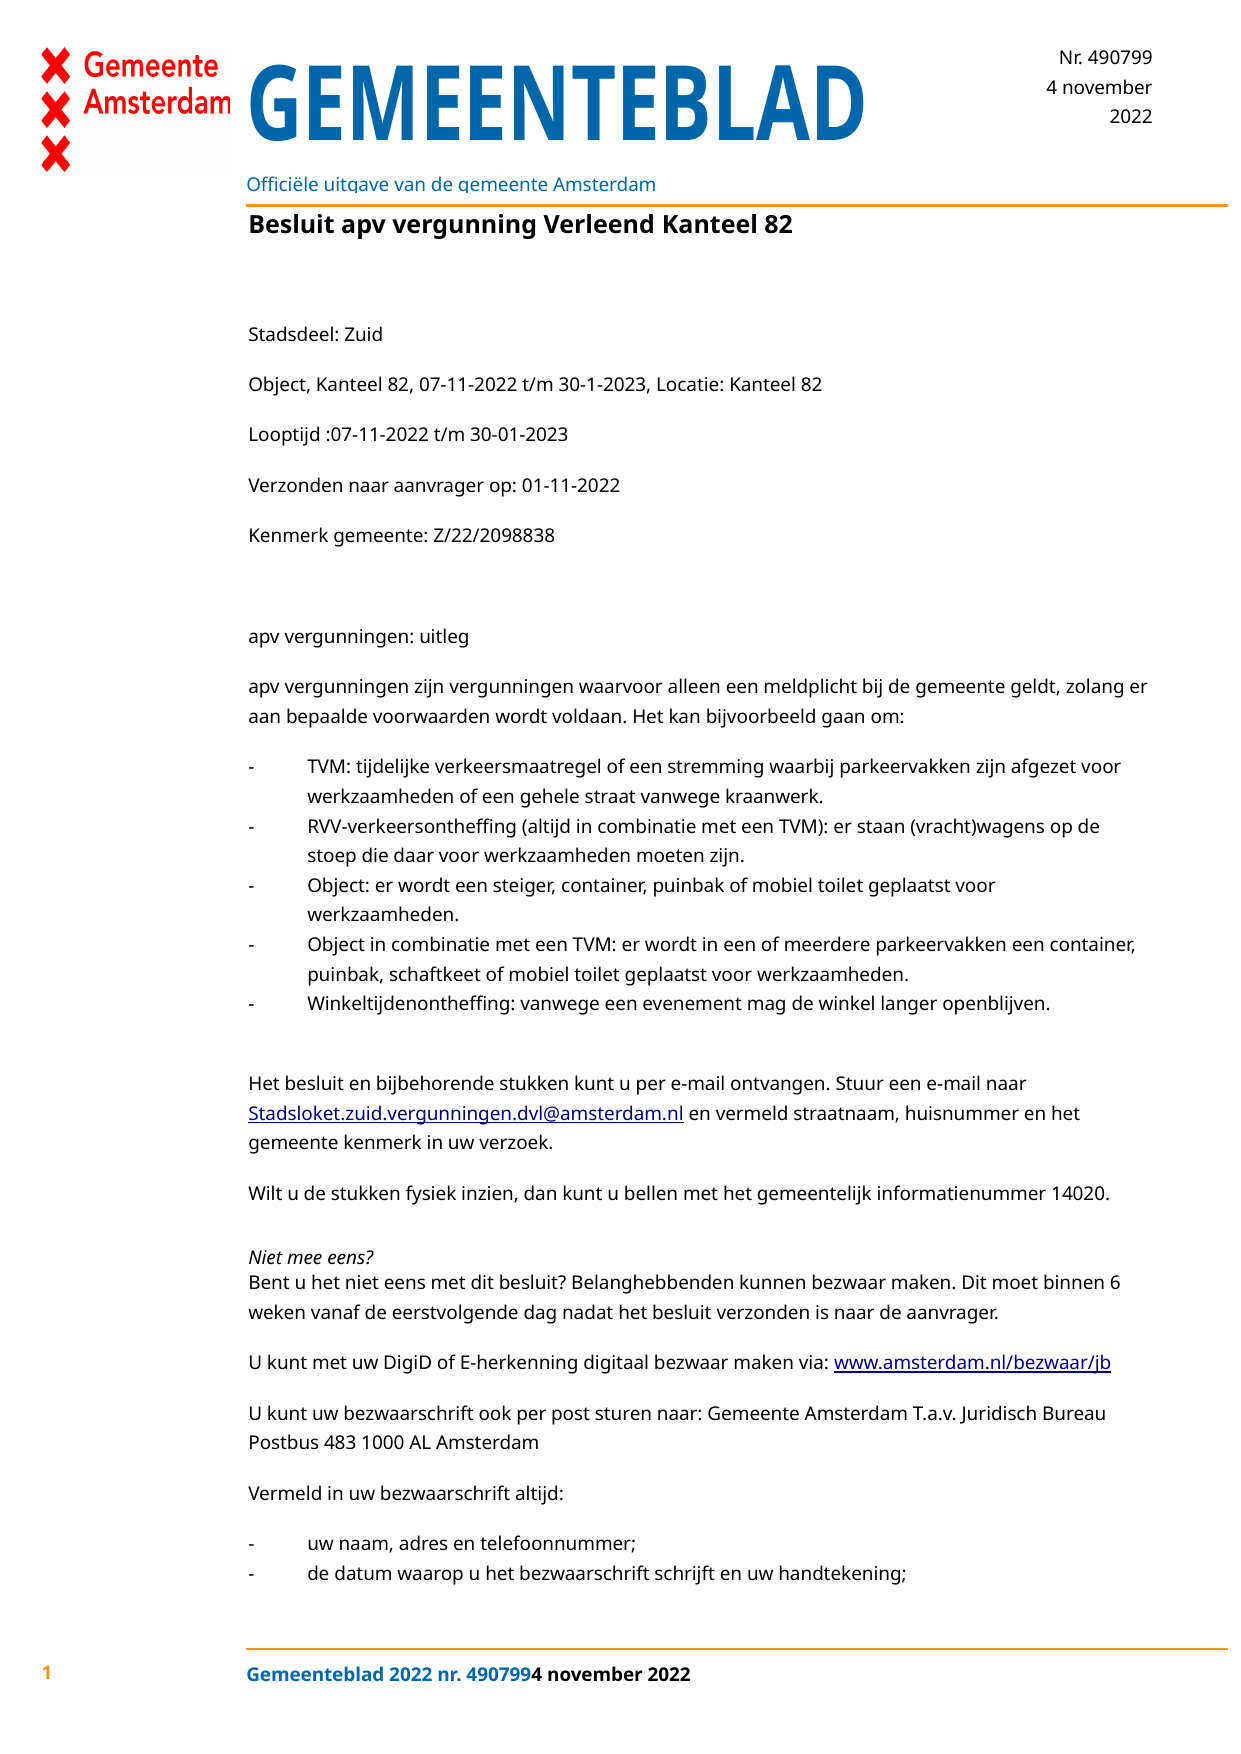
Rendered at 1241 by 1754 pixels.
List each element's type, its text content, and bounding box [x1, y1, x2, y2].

text U kunt met uw DigiD of E-herkenning digitaal bezwaar maken via: www.amsterdam.nl/bezwaar/jb [248, 1349, 1152, 1375]
list Object in combinatie met een TVM: er wordt in een of meerdere parkeervakken een container, puinbak, schaftkeet of mobiel toilet geplaatst voor werkzaamheden. [248, 931, 1152, 986]
list Object: er wordt een steiger, container, puinbak of mobiel toilet geplaatst voor werkzaamheden. [248, 872, 1152, 927]
text Verzonden naar aanvrager op: 01-11-2022 [248, 472, 1152, 498]
text Stadsdeel: Zuid [248, 321, 1152, 346]
text apv vergunningen: uitleg [248, 623, 1152, 649]
text Niet mee eens? [248, 1244, 1152, 1269]
text Bent u het niet eens met dit besluit? Belanghebbenden kunnen bezwaar maken. Dit moet binnen 6 weken vanaf de eerstvolgende dag nadat het besluit verzonden is naar de aanvrager. [248, 1269, 1152, 1325]
list uw naam, adres en telefoonnummer; [248, 1530, 1152, 1556]
text U kunt uw bezwaarschrift ook per post sturen naar: Gemeente Amsterdam T.a.v. Juridisch Bureau Postbus 483 1000 AL Amsterdam [248, 1400, 1152, 1455]
list TVM: tijdelijke verkeersmaatregel of een stremming waarbij parkeervakken zijn afgezet voor werkzaamheden of een gehele straat vanwege kraanwerk. [248, 754, 1152, 809]
text Looptijd :07-11-2022 t/m 30-01-2023 [248, 422, 1152, 447]
text Wilt u de stukken fysiek inzien, dan kunt u bellen met het gemeentelijk informatienummer 14020. [248, 1180, 1152, 1206]
text Kenmerk gemeente: Z/22/2098838 [248, 522, 1152, 548]
text Besluit apv vergunning Verleend Kanteel 82 [248, 207, 1152, 241]
list RVV-verkeersontheffing (altijd in combinatie met een TVM): er staan (vracht)wagens op de stoep die daar voor werkzaamheden moeten zijn. [248, 813, 1152, 868]
text apv vergunningen zijn vergunningen waarvoor alleen een meldplicht bij de gemeente geldt, zolang er aan bepaalde voorwaarden wordt voldaan. Het kan bijvoorbeeld gaan om: [248, 674, 1152, 729]
picture [41, 47, 231, 172]
text Vermeld in uw bezwaarschrift altijd: [248, 1480, 1152, 1506]
list de datum waarop u het bezwaarschrift schrijft en uw handtekening; [248, 1560, 1152, 1586]
text Object, Kanteel 82, 07-11-2022 t/m 30-1-2023, Locatie: Kanteel 82 [248, 371, 1152, 397]
text Het besluit en bijbehorende stukken kunt u per e-mail ontvangen. Stuur een e-mail naar Stadsloket.zuid.vergunningen.dvl@amsterdam.nl en vermeld straatnaam, huisnummer en het gemeente kenmerk in uw verzoek. [248, 1070, 1152, 1155]
list Winkeltijdenontheffing: vanwege een evenement mag de winkel langer openblijven. [248, 990, 1152, 1016]
